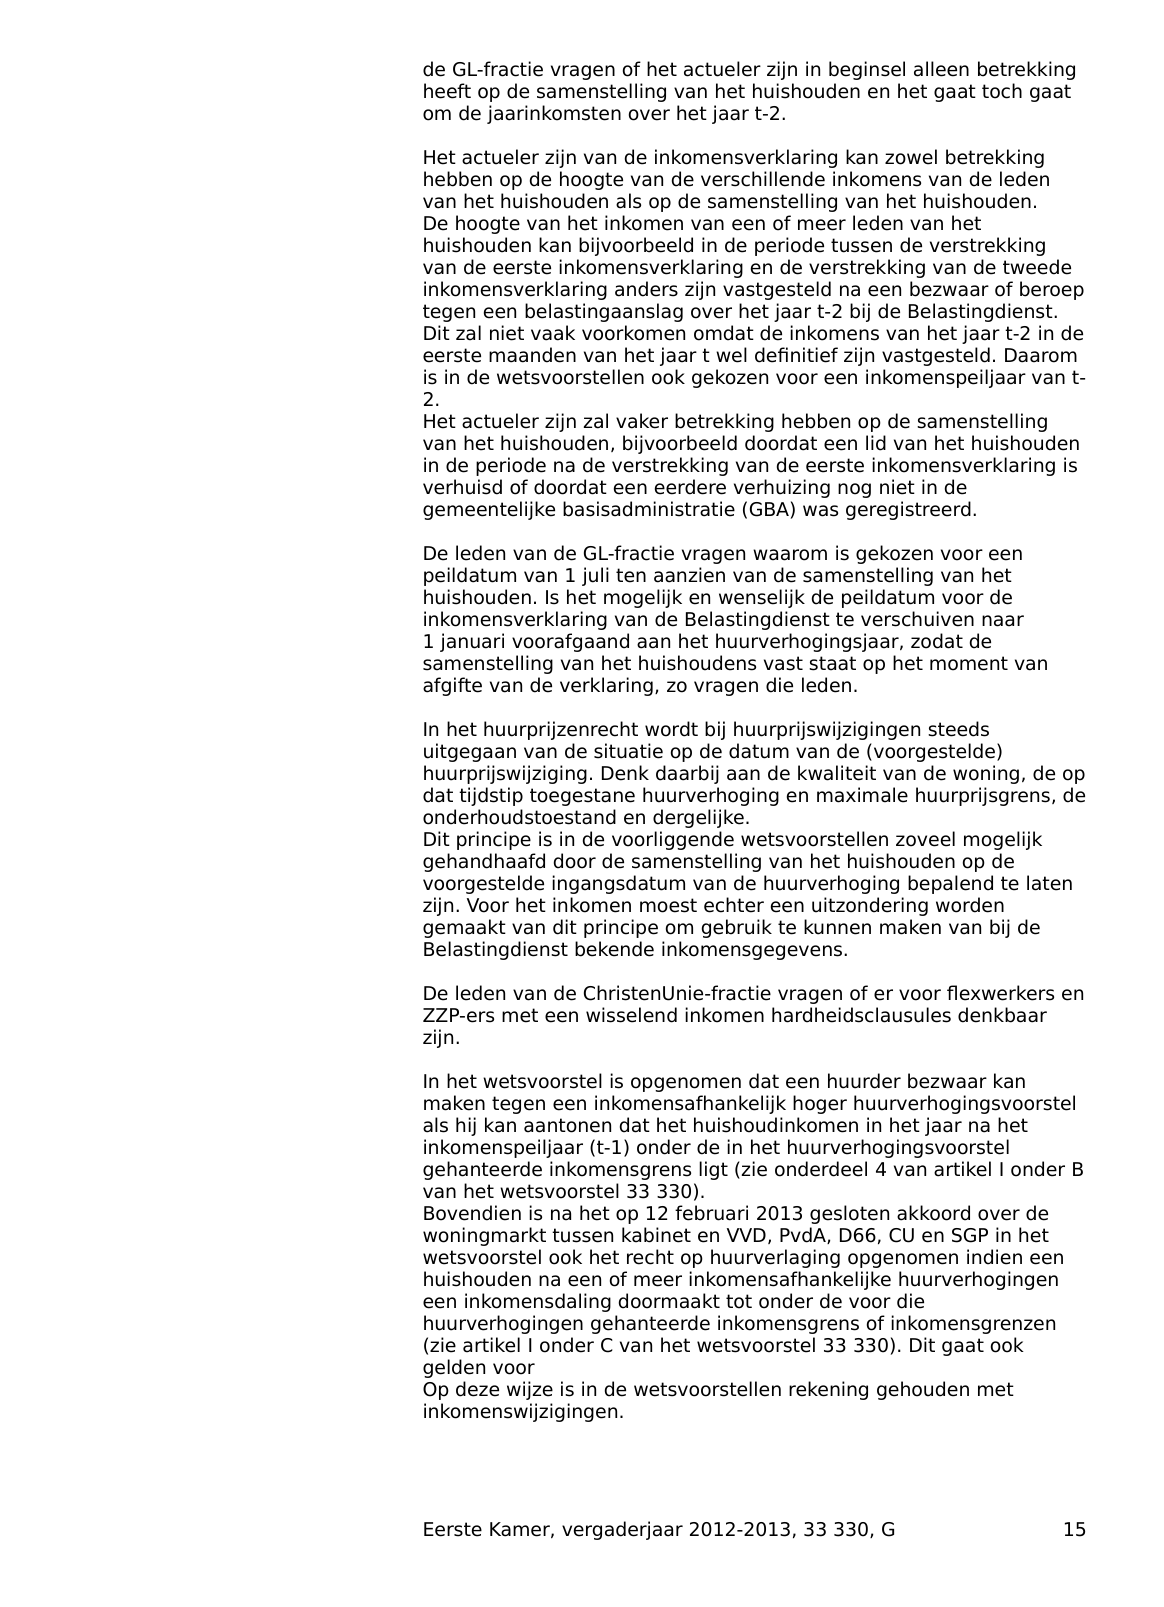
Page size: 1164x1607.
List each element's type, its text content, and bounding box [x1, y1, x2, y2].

text de GL-fractie vragen of het actueler zijn in beginsel alleen betrekking heeft op de samenstelling van het huishouden en het gaat toch gaat om de jaarinkomsten over het jaar t-2. [422, 59, 1087, 125]
text Het actueler zijn zal vaker betrekking hebben op de samenstelling van het huishouden, bijvoorbeeld doordat een lid van het huishouden in de periode na de verstrekking van de eerste inkomensverklaring is verhuisd of doordat een eerdere verhuizing nog niet in de gemeentelijke basisadministratie (GBA) was geregistreerd. [422, 411, 1087, 521]
text Dit principe is in de voorliggende wetsvoorstellen zoveel mogelijk gehandhaafd door de samenstelling van het huishouden op de voorgestelde ingangsdatum van de huurverhoging bepalend te laten zijn. Voor het inkomen moest echter een uitzondering worden gemaakt van dit principe om gebruik te kunnen maken van bij de Belastingdienst bekende inkomensgegevens. [422, 829, 1087, 961]
text Het actueler zijn van de inkomensverklaring kan zowel betrekking hebben op de hoogte van de verschillende inkomens van de leden van het huishouden als op de samenstelling van het huishouden. [422, 147, 1087, 213]
text In het wetsvoorstel is opgenomen dat een huurder bezwaar kan maken tegen een inkomensafhankelijk hoger huurverhogingsvoorstel als hij kan aantonen dat het huishoudinkomen in het jaar na het inkomenspeiljaar (t-1) onder de in het huurverhogingsvoorstel gehanteerde inkomensgrens ligt (zie onderdeel 4 van artikel I onder B van het wetsvoorstel 33 330). [422, 1071, 1087, 1203]
text De leden van de GL-fractie vragen waarom is gekozen voor een peildatum van 1 juli ten aanzien van de samenstelling van het huishouden. Is het mogelijk en wenselijk de peildatum voor de inkomensverklaring van de Belastingdienst te verschuiven naar 1 januari voorafgaand aan het huurverhogingsjaar, zodat de samenstelling van het huishoudens vast staat op het moment van afgifte van de verklaring, zo vragen die leden. [422, 543, 1087, 697]
text Op deze wijze is in de wetsvoorstellen rekening gehouden met inkomenswijzigingen. [422, 1379, 1087, 1423]
text De hoogte van het inkomen van een of meer leden van het huishouden kan bijvoorbeeld in de periode tussen de verstrekking van de eerste inkomensverklaring en de verstrekking van de tweede inkomensverklaring anders zijn vastgesteld na een bezwaar of beroep tegen een belastingaanslag over het jaar t-2 bij de Belastingdienst. Dit zal niet vaak voorkomen omdat de inkomens van het jaar t-2 in de eerste maanden van het jaar t wel definitief zijn vastgesteld. Daarom is in de wetsvoorstellen ook gekozen voor een inkomenspeiljaar van t-2. [422, 213, 1087, 411]
text In het huurprijzenrecht wordt bij huurprijswijzigingen steeds uitgegaan van de situatie op de datum van de (voorgestelde) huurprijswijziging. Denk daarbij aan de kwaliteit van de woning, de op dat tijdstip toegestane huurverhoging en maximale huurprijsgrens, de onderhoudstoestand en dergelijke. [422, 719, 1087, 829]
text Bovendien is na het op 12 februari 2013 gesloten akkoord over de woningmarkt tussen kabinet en VVD, PvdA, D66, CU en SGP in het wetsvoorstel ook het recht op huurverlaging opgenomen indien een huishouden na een of meer inkomensafhankelijke huurverhogingen een inkomensdaling doormaakt tot onder de voor die huurverhogingen gehanteerde inkomensgrens of inkomensgrenzen (zie artikel I onder C van het wetsvoorstel 33 330). Dit gaat ook gelden voor [422, 1203, 1087, 1379]
text De leden van de ChristenUnie-fractie vragen of er voor flexwerkers en ZZP-ers met een wisselend inkomen hardheidsclausules denkbaar zijn. [422, 983, 1087, 1049]
